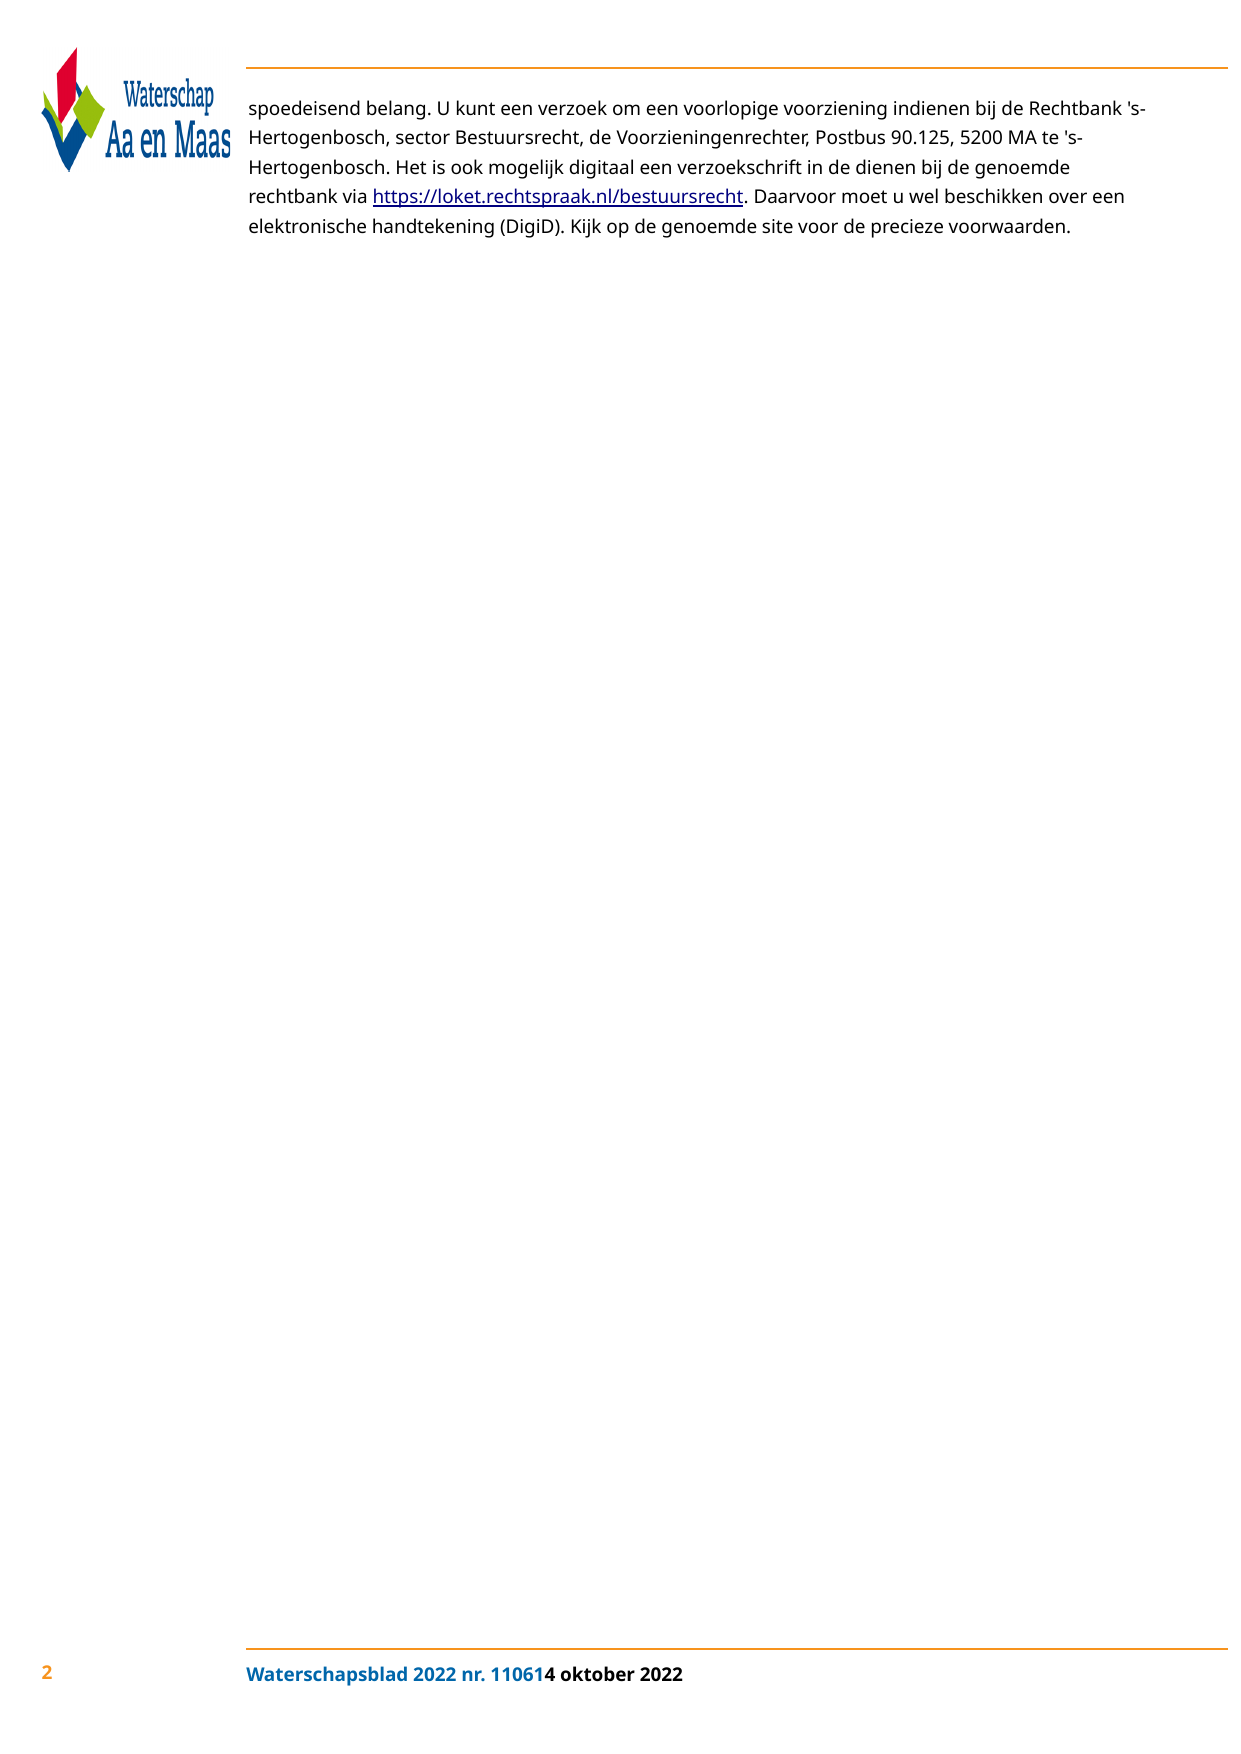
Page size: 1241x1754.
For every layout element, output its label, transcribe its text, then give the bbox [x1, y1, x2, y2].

text spoedeisend belang. U kunt een verzoek om een voorlopige voorziening indienen bij de Rechtbank 's-Hertogenbosch, sector Bestuursrecht, de Voorzieningenrechter, Postbus 90.125, 5200 MA te 's-Hertogenbosch. Het is ook mogelijk digitaal een verzoekschrift in de dienen bij de genoemde rechtbank via https://loket.rechtspraak.nl/bestuursrecht. Daarvoor moet u wel beschikken over een elektronische handtekening (DigiD). Kijk op de genoemde site voor de precieze voorwaarden. [248, 95, 1152, 239]
picture [41, 47, 231, 172]
